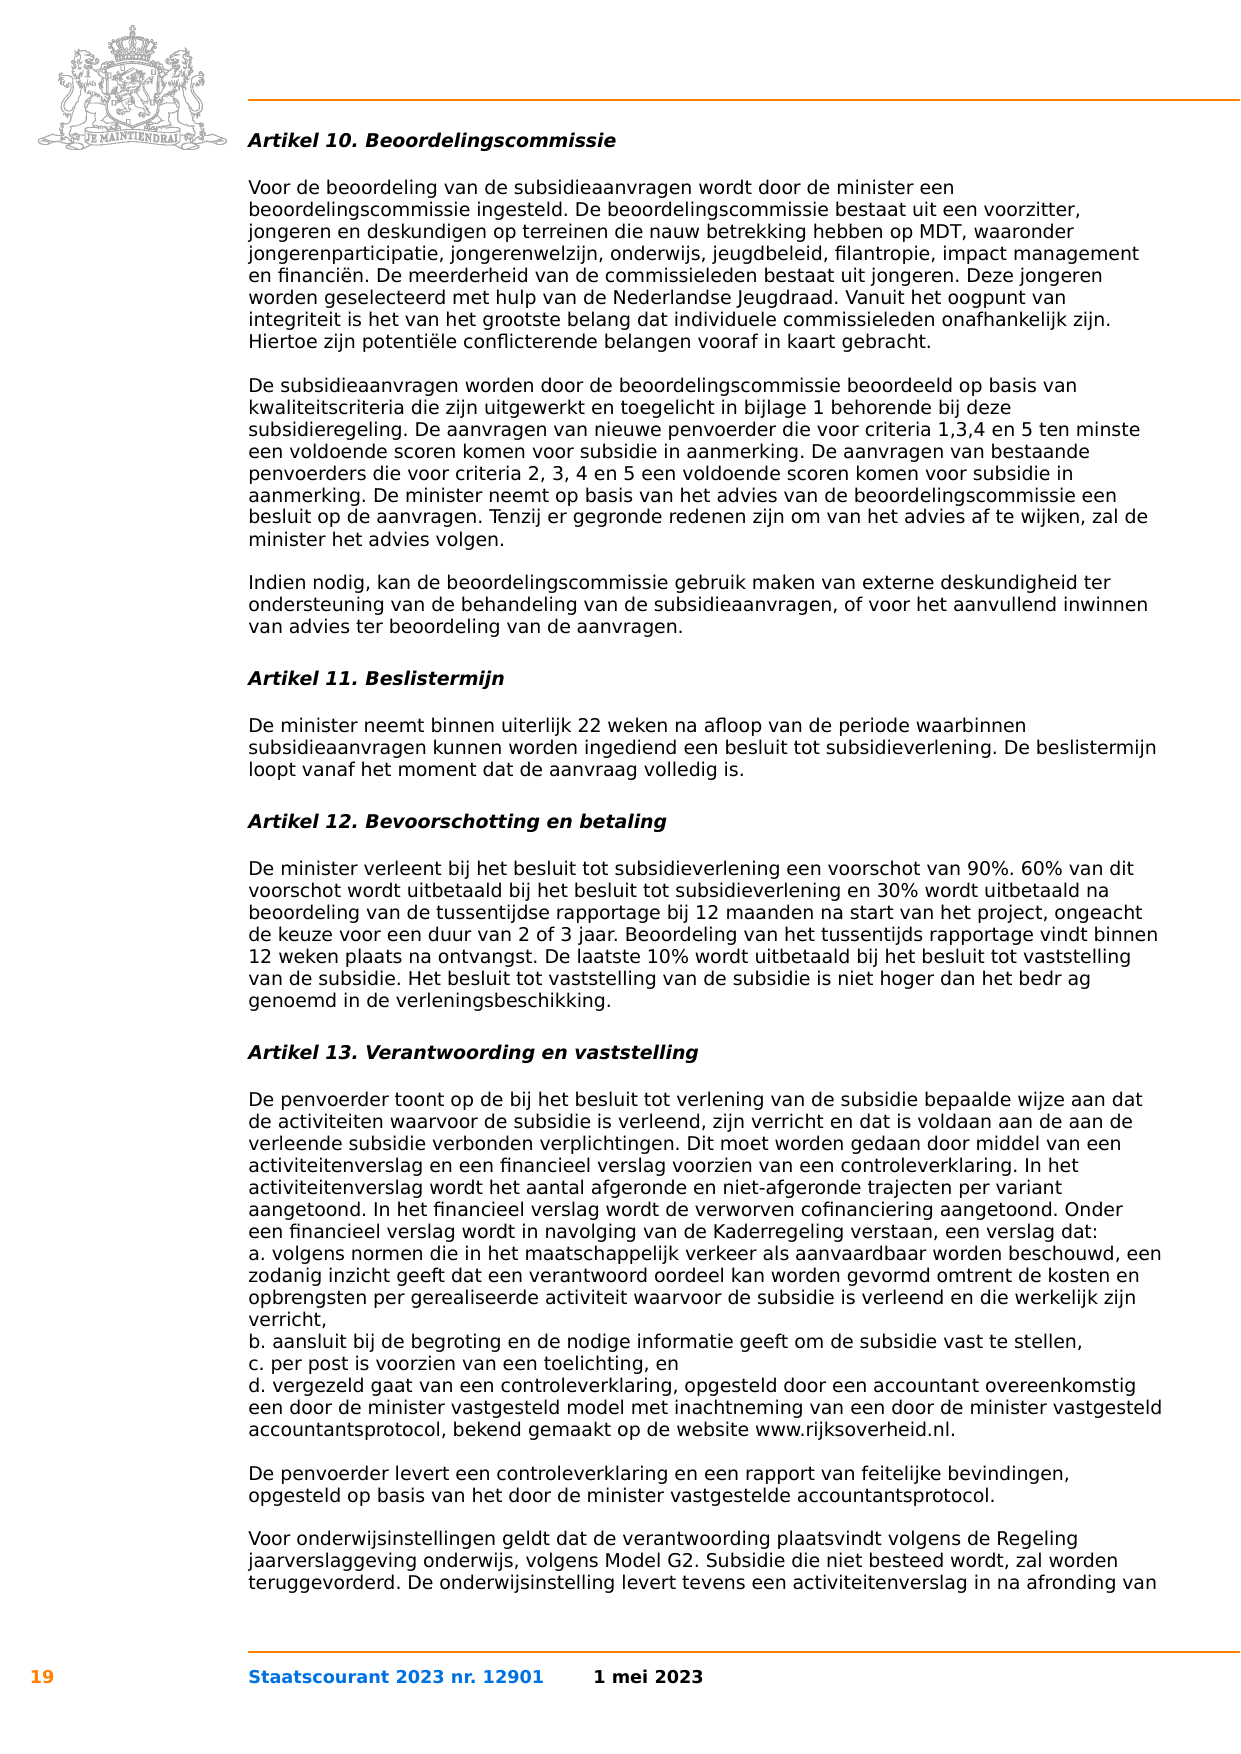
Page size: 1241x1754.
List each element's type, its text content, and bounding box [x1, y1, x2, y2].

text Voor onderwijsinstellingen geldt dat de verantwoording plaatsvindt volgens de Regeling jaarverslaggeving onderwijs, volgens Model G2. Subsidie die niet besteed wordt, zal worden teruggevorderd. De onderwijsinstelling levert tevens een activiteitenverslag in na afronding van [248, 1528, 1163, 1594]
text d. vergezeld gaat van een controleverklaring, opgesteld door een accountant overeenkomstig een door de minister vastgesteld model met inachtneming van een door de minister vastgesteld accountantsprotocol, bekend gemaakt op de website www.rijksoverheid.nl. [248, 1375, 1163, 1441]
subtitle Artikel 13. Verantwoording en vaststelling [248, 1042, 1163, 1064]
text c. per post is voorzien van een toelichting, en [248, 1353, 1163, 1375]
subtitle Artikel 10. Beoordelingscommissie [248, 130, 1163, 152]
text Indien nodig, kan de beoordelingscommissie gebruik maken van externe deskundigheid ter ondersteuning van de behandeling van de subsidieaanvragen, of voor het aanvullend inwinnen van advies ter beoordeling van de aanvragen. [248, 572, 1163, 638]
text De penvoerder toont op de bij het besluit tot verlening van de subsidie bepaalde wijze aan dat de activiteiten waarvoor de subsidie is verleend, zijn verricht en dat is voldaan aan de aan de verleende subsidie verbonden verplichtingen. Dit moet worden gedaan door middel van een activiteitenverslag en een financieel verslag voorzien van een controleverklaring. In het activiteitenverslag wordt het aantal afgeronde en niet-afgeronde trajecten per variant aangetoond. In het financieel verslag wordt de verworven cofinanciering aangetoond. Onder een financieel verslag wordt in navolging van de Kaderregeling verstaan, een verslag dat: [248, 1089, 1163, 1243]
picture [38, 25, 227, 150]
text Voor de beoordeling van de subsidieaanvragen wordt door de minister een beoordelingscommissie ingesteld. De beoordelingscommissie bestaat uit een voorzitter, jongeren en deskundigen op terreinen die nauw betrekking hebben op MDT, waaronder jongerenparticipatie, jongerenwelzijn, onderwijs, jeugdbeleid, filantropie, impact management en financiën. De meerderheid van de commissieleden bestaat uit jongeren. Deze jongeren worden geselecteerd met hulp van de Nederlandse Jeugdraad. Vanuit het oogpunt van integriteit is het van het grootste belang dat individuele commissieleden onafhankelijk zijn. Hiertoe zijn potentiële conflicterende belangen vooraf in kaart gebracht. [248, 177, 1163, 353]
text De minister neemt binnen uiterlijk 22 weken na afloop van de periode waarbinnen subsidieaanvragen kunnen worden ingediend een besluit tot subsidieverlening. De beslistermijn loopt vanaf het moment dat de aanvraag volledig is. [248, 715, 1163, 781]
text De minister verleent bij het besluit tot subsidieverlening een voorschot van 90%. 60% van dit voorschot wordt uitbetaald bij het besluit tot subsidieverlening en 30% wordt uitbetaald na beoordeling van de tussentijdse rapportage bij 12 maanden na start van het project, ongeacht de keuze voor een duur van 2 of 3 jaar. Beoordeling van het tussentijds rapportage vindt binnen 12 weken plaats na ontvangst. De laatste 10% wordt uitbetaald bij het besluit tot vaststelling van de subsidie. Het besluit tot vaststelling van de subsidie is niet hoger dan het bedr ag genoemd in de verleningsbeschikking. [248, 858, 1163, 1012]
text b. aansluit bij de begroting en de nodige informatie geeft om de subsidie vast te stellen, [248, 1331, 1163, 1353]
subtitle Artikel 12. Bevoorschotting en betaling [248, 811, 1163, 833]
text De subsidieaanvragen worden door de beoordelingscommissie beoordeeld op basis van kwaliteitscriteria die zijn uitgewerkt en toegelicht in bijlage 1 behorende bij deze subsidieregeling. De aanvragen van nieuwe penvoerder die voor criteria 1,3,4 en 5 ten minste een voldoende scoren komen voor subsidie in aanmerking. De aanvragen van bestaande penvoerders die voor criteria 2, 3, 4 en 5 een voldoende scoren komen voor subsidie in aanmerking. De minister neemt op basis van het advies van de beoordelingscommissie een besluit op de aanvragen. Tenzij er gegronde redenen zijn om van het advies af te wijken, zal de minister het advies volgen. [248, 374, 1163, 550]
text a. volgens normen die in het maatschappelijk verkeer als aanvaardbaar worden beschouwd, een zodanig inzicht geeft dat een verantwoord oordeel kan worden gevormd omtrent de kosten en opbrengsten per gerealiseerde activiteit waarvoor de subsidie is verleend en die werkelijk zijn verricht, [248, 1243, 1163, 1331]
subtitle Artikel 11. Beslistermijn [248, 668, 1163, 690]
text De penvoerder levert een controleverklaring en een rapport van feitelijke bevindingen, opgesteld op basis van het door de minister vastgestelde accountantsprotocol. [248, 1462, 1163, 1506]
